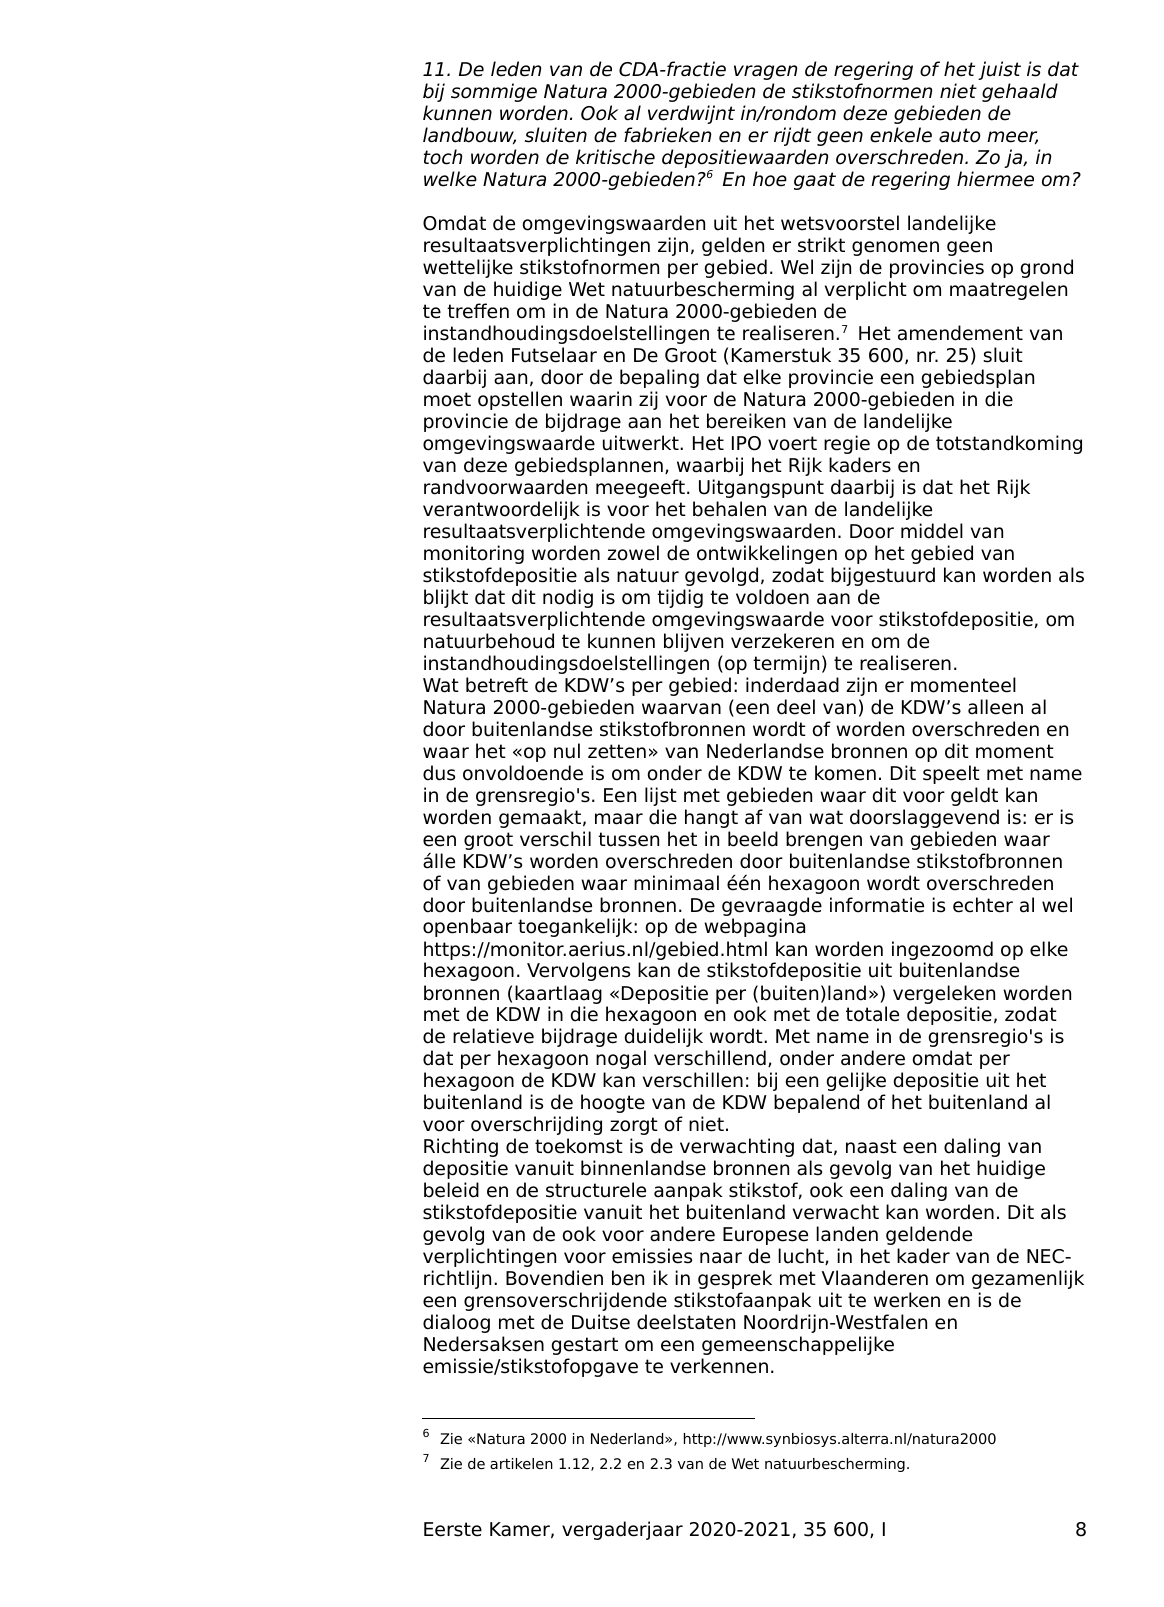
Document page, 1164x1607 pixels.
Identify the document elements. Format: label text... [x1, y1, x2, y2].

text 11. De leden van de CDA-fractie vragen de regering of het juist is dat bij sommige Natura 2000-gebieden de stikstofnormen niet gehaald kunnen worden. Ook al verdwijnt in/rondom deze gebieden de landbouw, sluiten de fabrieken en er rijdt geen enkele auto meer, toch worden de kritische depositiewaarden overschreden. Zo ja, in welke Natura 2000-gebieden? En hoe gaat de regering hiermee om? [422, 59, 1087, 191]
text Zie de artikelen 1.12, 2.2 en 2.3 van de Wet natuurbescherming. [422, 1452, 1087, 1474]
text Richting de toekomst is de verwachting dat, naast een daling van depositie vanuit binnenlandse bronnen als gevolg van het huidige beleid en de structurele aanpak stikstof, ook een daling van de stikstofdepositie vanuit het buitenland verwacht kan worden. Dit als gevolg van de ook voor andere Europese landen geldende verplichtingen voor emissies naar de lucht, in het kader van de NEC-richtlijn. Bovendien ben ik in gesprek met Vlaanderen om gezamenlijk een grensoverschrijdende stikstofaanpak uit te werken en is de dialoog met de Duitse deelstaten Noordrijn-Westfalen en Nedersaksen gestart om een gemeenschappelijke emissie/stikstofopgave te verkennen. [422, 1136, 1087, 1378]
text Zie «Natura 2000 in Nederland», http://www.synbiosys.alterra.nl/natura2000 [422, 1427, 1087, 1449]
text Omdat de omgevingswaarden uit het wetsvoorstel landelijke resultaatsverplichtingen zijn, gelden er strikt genomen geen wettelijke stikstofnormen per gebied. Wel zijn de provincies op grond van de huidige Wet natuurbescherming al verplicht om maatregelen te treffen om in de Natura 2000-gebieden de instandhoudingsdoelstellingen te realiseren. Het amendement van de leden Futselaar en De Groot (Kamerstuk 35 600, nr. 25) sluit daarbij aan, door de bepaling dat elke provincie een gebiedsplan moet opstellen waarin zij voor de Natura 2000-gebieden in die provincie de bijdrage aan het bereiken van de landelijke omgevingswaarde uitwerkt. Het IPO voert regie op de totstandkoming van deze gebiedsplannen, waarbij het Rijk kaders en randvoorwaarden meegeeft. Uitgangspunt daarbij is dat het Rijk verantwoordelijk is voor het behalen van de landelijke resultaatsverplichtende omgevingswaarden. Door middel van monitoring worden zowel de ontwikkelingen op het gebied van stikstofdepositie als natuur gevolgd, zodat bijgestuurd kan worden als blijkt dat dit nodig is om tijdig te voldoen aan de resultaatsverplichtende omgevingswaarde voor stikstofdepositie, om natuurbehoud te kunnen blijven verzekeren en om de instandhoudingsdoelstellingen (op termijn) te realiseren. [422, 213, 1087, 675]
text Wat betreft de KDW’s per gebied: inderdaad zijn er momenteel Natura 2000-gebieden waarvan (een deel van) de KDW’s alleen al door buitenlandse stikstofbronnen wordt of worden overschreden en waar het «op nul zetten» van Nederlandse bronnen op dit moment dus onvoldoende is om onder de KDW te komen. Dit speelt met name in de grensregio's. Een lijst met gebieden waar dit voor geldt kan worden gemaakt, maar die hangt af van wat doorslaggevend is: er is een groot verschil tussen het in beeld brengen van gebieden waar álle KDW’s worden overschreden door buitenlandse stikstofbronnen of van gebieden waar minimaal één hexagoon wordt overschreden door buitenlandse bronnen. De gevraagde informatie is echter al wel openbaar toegankelijk: op de webpagina https://monitor.aerius.nl/gebied.html kan worden ingezoomd op elke hexagoon. Vervolgens kan de stikstofdepositie uit buitenlandse bronnen (kaartlaag «Depositie per (buiten)land») vergeleken worden met de KDW in die hexagoon en ook met de totale depositie, zodat de relatieve bijdrage duidelijk wordt. Met name in de grensregio's is dat per hexagoon nogal verschillend, onder andere omdat per hexagoon de KDW kan verschillen: bij een gelijke depositie uit het buitenland is de hoogte van de KDW bepalend of het buitenland al voor overschrijding zorgt of niet. [422, 675, 1087, 1136]
